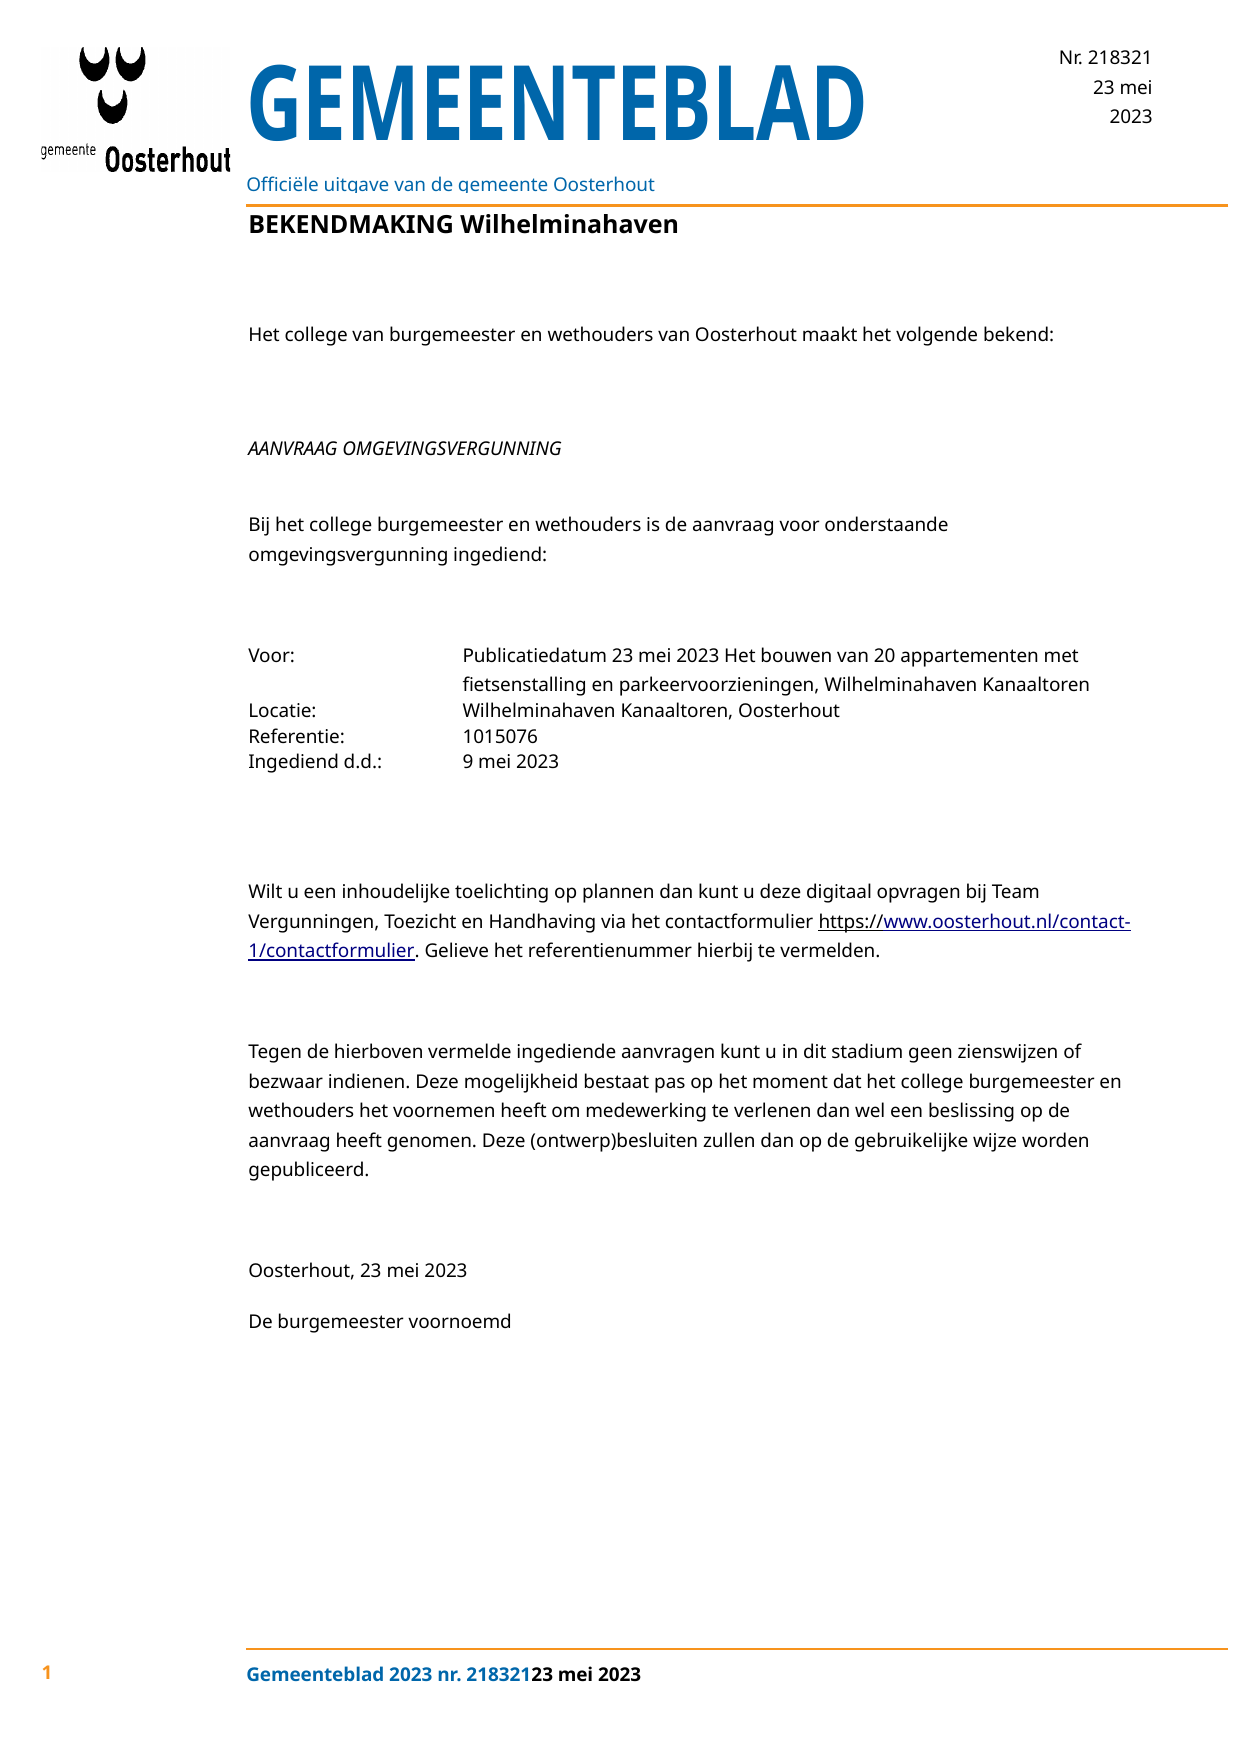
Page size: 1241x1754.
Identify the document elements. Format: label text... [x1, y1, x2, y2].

table_cell Wilhelminahaven Kanaaltoren, Oosterhout [462, 697, 1152, 723]
table_cell Referentie: [248, 723, 462, 748]
text De burgemeester voornoemd [248, 1308, 1152, 1334]
table_cell Ingediend d.d.: [248, 749, 462, 774]
text Oosterhout, 23 mei 2023 [248, 1257, 1152, 1283]
picture [41, 47, 231, 172]
table_cell 9 mei 2023 [462, 749, 1152, 774]
table_header Publicatiedatum 23 mei 2023 Het bouwen van 20 appartementen met fietsenstalling en parkeervoorzieningen, Wilhelminahaven Kanaaltoren [462, 642, 1152, 697]
text BEKENDMAKING Wilhelminahaven [248, 207, 1152, 241]
text Tegen de hierboven vermelde ingediende aanvragen kunt u in dit stadium geen zienswijzen of bezwaar indienen. Deze mogelijkheid bestaat pas op het moment dat het college burgemeester en wethouders het voornemen heeft om medewerking te verlenen dan wel een beslissing op de aanvraag heeft genomen. Deze (ontwerp)besluiten zullen dan op de gebruikelijke wijze worden gepubliceerd. [248, 1038, 1152, 1182]
text Wilt u een inhoudelijke toelichting op plannen dan kunt u deze digitaal opvragen bij Team Vergunningen, Toezicht en Handhaving via het contactformulier https://www.oosterhout.nl/contact-1/contactformulier. Gelieve het referentienummer hierbij te vermelden. [248, 878, 1152, 963]
text AANVRAAG OMGEVINGSVERGUNNING [248, 435, 1152, 461]
text Het college van burgemeester en wethouders van Oosterhout maakt het volgende bekend: [248, 321, 1152, 346]
table_cell 1015076 [462, 723, 1152, 748]
table_cell Locatie: [248, 697, 462, 723]
table_header Voor: [248, 642, 462, 697]
text Bij het college burgemeester en wethouders is de aanvraag voor onderstaande omgevingsvergunning ingediend: [248, 511, 1152, 567]
